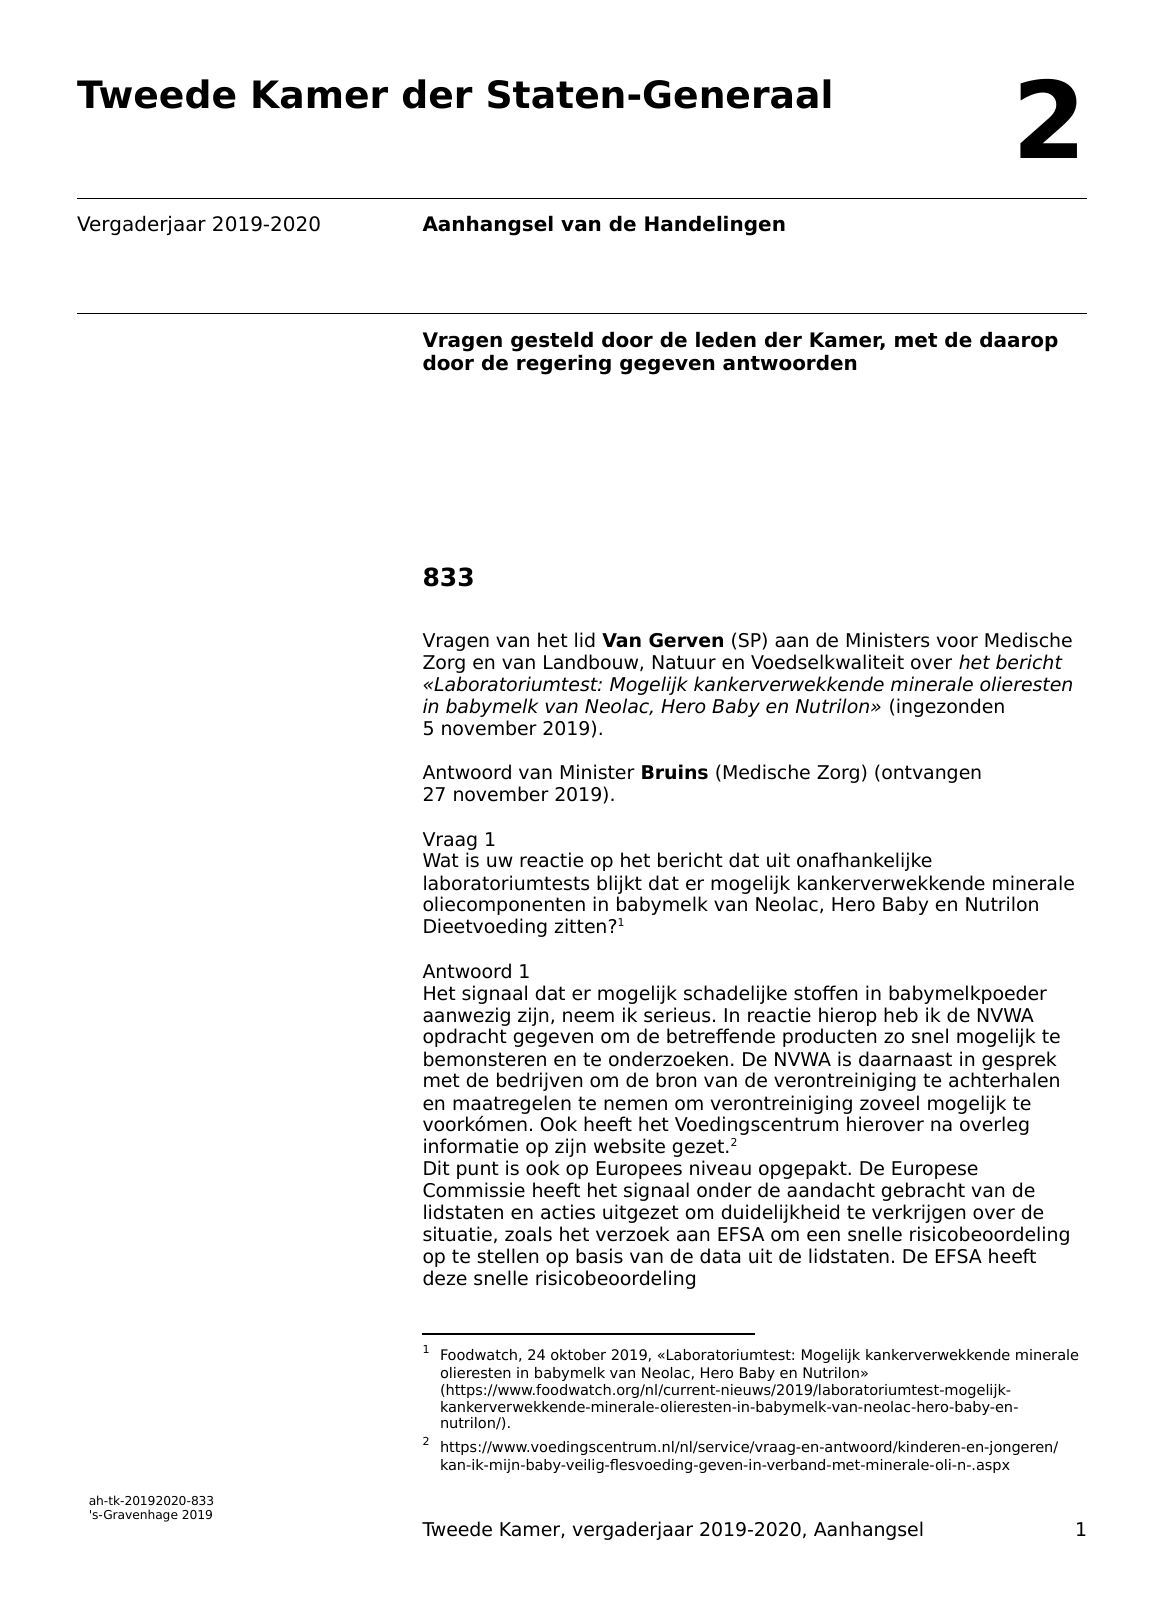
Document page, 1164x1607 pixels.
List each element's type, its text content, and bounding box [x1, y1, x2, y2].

table_cell Vergaderjaar 2019-2020 [77, 199, 422, 313]
text Foodwatch, 24 oktober 2019, «Laboratoriumtest: Mogelijk kankerverwekkende minerale olieresten in babymelk van Neolac, Hero Baby en Nutrilon» (https://www.foodwatch.org/nl/current-nieuws/2019/laboratoriumtest-mogelijk-kankerverwekkende-minerale-olieresten-in-babymelk-van-neolac-hero-baby-en-nutrilon/). [422, 1343, 1087, 1432]
text Antwoord 1 [422, 961, 1087, 982]
table_cell [77, 314, 422, 375]
text https://www.voedingscentrum.nl/nl/service/vraag-en-antwoord/kinderen-en-jongeren/kan-ik-mijn-baby-veilig-flesvoeding-geven-in-verband-met-minerale-oli-n-.aspx [422, 1435, 1087, 1474]
table_cell Aanhangsel van de Handelingen [422, 199, 1087, 313]
text Wat is uw reactie op het bericht dat uit onafhankelijke laboratoriumtests blijkt dat er mogelijk kankerverwekkende minerale oliecomponenten in babymelk van Neolac, Hero Baby en Nutrilon Dieetvoeding zitten? [422, 850, 1087, 938]
text Vragen van het lid Van Gerven (SP) aan de Ministers voor Medische Zorg en van Landbouw, Natuur en Voedselkwaliteit over het bericht «Laboratoriumtest: Mogelijk kankerverwekkende minerale olieresten in babymelk van Neolac, Hero Baby en Nutrilon» (ingezonden 5 november 2019). [422, 630, 1087, 740]
text Het signaal dat er mogelijk schadelijke stoffen in babymelkpoeder aanwezig zijn, neem ik serieus. In reactie hierop heb ik de NVWA opdracht gegeven om de betreffende producten zo snel mogelijk te bemonsteren en te onderzoeken. De NVWA is daarnaast in gesprek met de bedrijven om de bron van de verontreiniging te achterhalen en maatregelen te nemen om verontreiniging zoveel mogelijk te voorkómen. Ook heeft het Voedingscentrum hierover na overleg informatie op zijn website gezet. [422, 982, 1087, 1158]
table_header 2 [886, 59, 1087, 198]
text ah-tk-20192020-833 [88, 1494, 323, 1508]
text Vraag 1 [422, 828, 1087, 850]
table_cell Vragen gesteld door de leden der Kamer, met de daarop door de regering gegeven antwoorden [422, 314, 1087, 375]
text 's-Gravenhage 2019 [88, 1508, 323, 1522]
text Antwoord van Minister Bruins (Medische Zorg) (ontvangen 27 november 2019). [422, 762, 1087, 806]
table_header Tweede Kamer der Staten-Generaal [77, 59, 886, 198]
text 833 [422, 563, 1087, 592]
text Dit punt is ook op Europees niveau opgepakt. De Europese Commissie heeft het signaal onder de aandacht gebracht van de lidstaten en acties uitgezet om duidelijkheid te verkrijgen over de situatie, zoals het verzoek aan EFSA om een snelle risicobeoordeling op te stellen op basis van de data uit de lidstaten. De EFSA heeft deze snelle risicobeoordeling [422, 1158, 1087, 1290]
